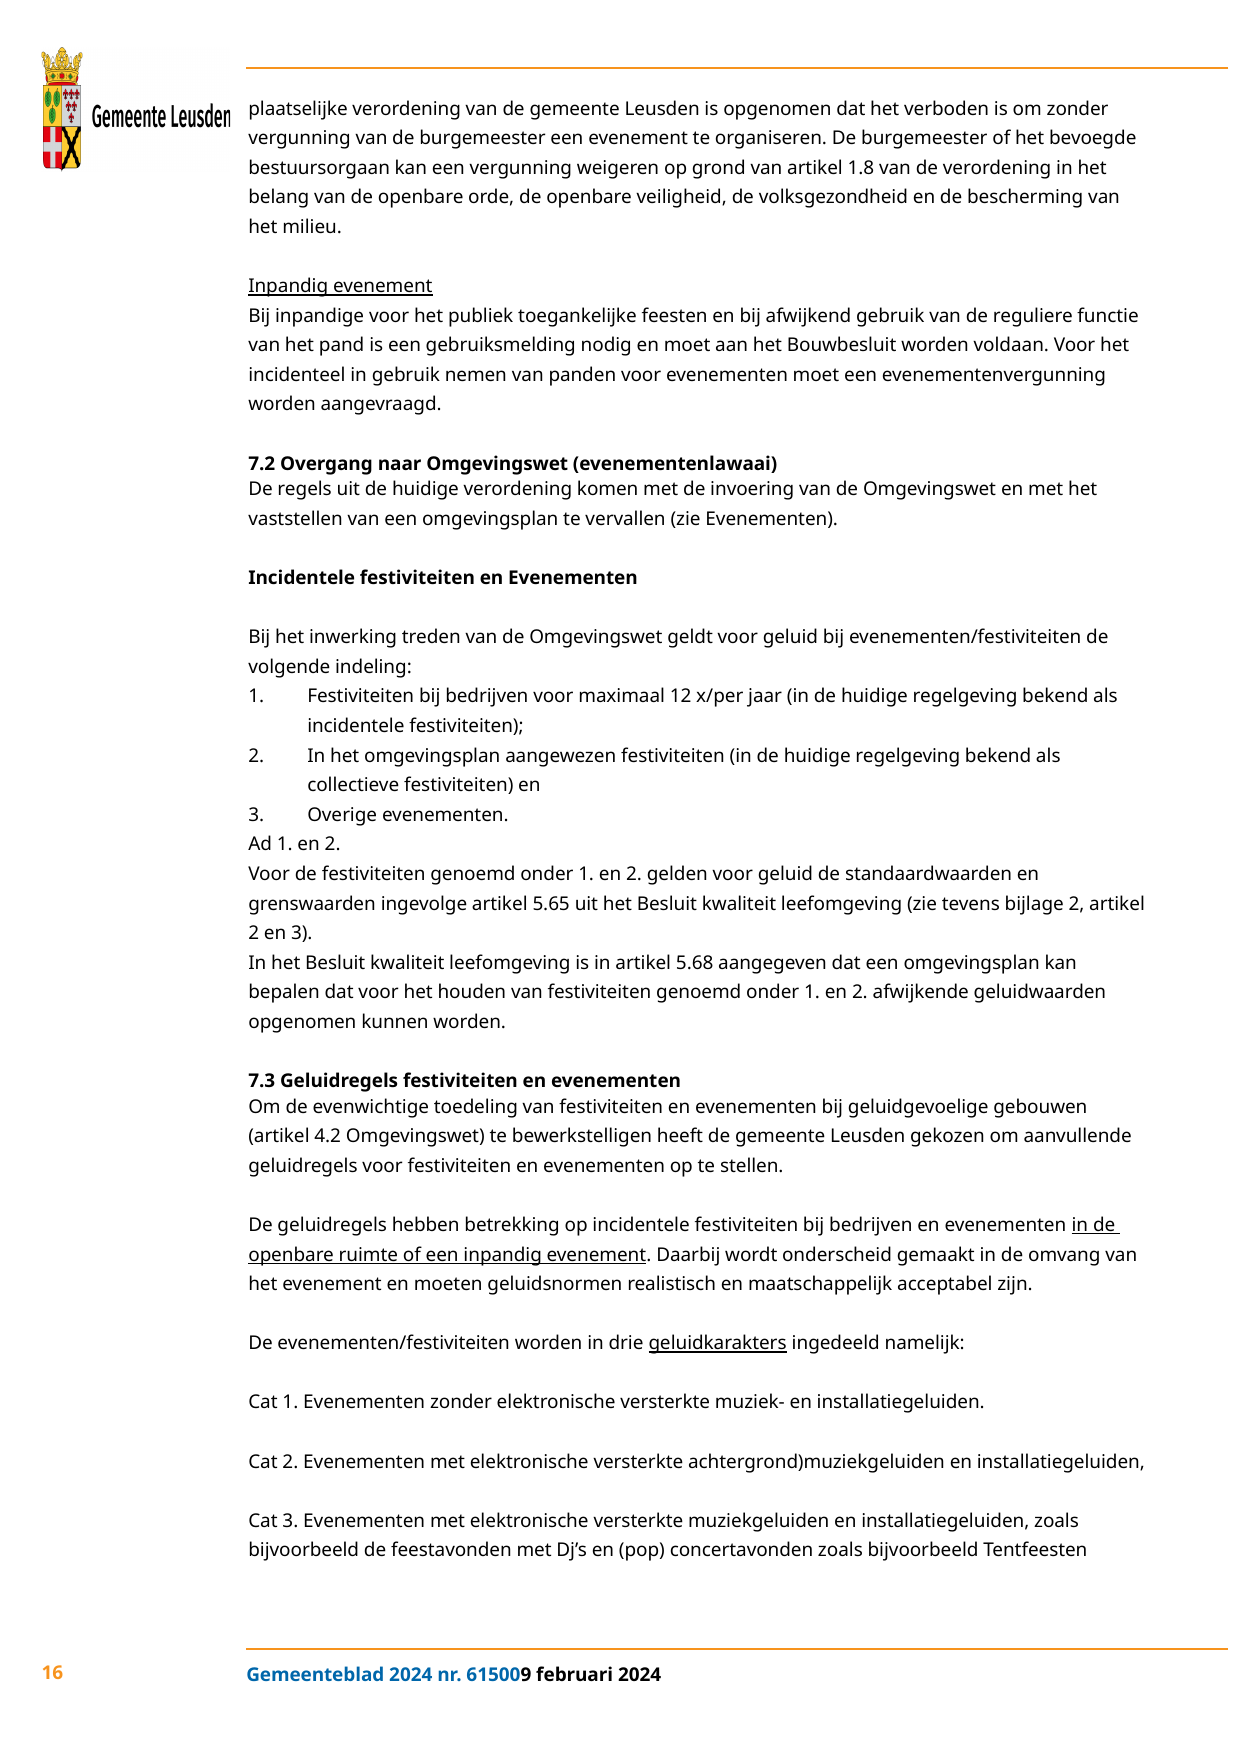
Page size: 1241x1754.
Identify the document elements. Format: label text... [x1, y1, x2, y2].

text In het Besluit kwaliteit leefomgeving is in artikel 5.68 aangegeven dat een omgevingsplan kan bepalen dat voor het houden van festiviteiten genoemd onder 1. en 2. afwijkende geluidwaarden opgenomen kunnen worden. [248, 949, 1152, 1034]
text Bij het inwerking treden van de Omgevingswet geldt voor geluid bij evenementen/festiviteiten de volgende indeling: [248, 623, 1152, 679]
list Overige evenementen. [248, 801, 1152, 827]
text Cat 3. Evenementen met elektronische versterkte muziekgeluiden en installatiegeluiden, zoals bijvoorbeeld de feestavonden met Dj’s en (pop) concertavonden zoals bijvoorbeeld Tentfeesten [248, 1507, 1152, 1562]
text 7.2 Overgang naar Omgevingswet (evenementenlawaai) [248, 450, 1152, 476]
text Ad 1. en 2. [248, 831, 1152, 856]
text Om de evenwichtige toedeling van festiviteiten en evenementen bij geluidgevoelige gebouwen (artikel 4.2 Omgevingswet) te bewerkstelligen heeft de gemeente Leusden gekozen om aanvullende geluidregels voor festiviteiten en evenementen op te stellen. [248, 1093, 1152, 1178]
text Inpandig evenement [248, 272, 1152, 298]
text Cat 1. Evenementen zonder elektronische versterkte muziek- en installatiegeluiden. [248, 1389, 1152, 1414]
list In het omgevingsplan aangewezen festiviteiten (in de huidige regelgeving bekend als collectieve festiviteiten) en [248, 742, 1152, 797]
text De geluidregels hebben betrekking op incidentele festiviteiten bij bedrijven en evenementen in de openbare ruimte of een inpandig evenement. Daarbij wordt onderscheid gemaakt in de omvang van het evenement en moeten geluidsnormen realistisch en maatschappelijk acceptabel zijn. [248, 1211, 1152, 1296]
picture [41, 47, 231, 172]
text De evenementen/festiviteiten worden in drie geluidkarakters ingedeeld namelijk: [248, 1329, 1152, 1355]
text Voor de festiviteiten genoemd onder 1. en 2. gelden voor geluid de standaardwaarden en grenswaarden ingevolge artikel 5.65 uit het Besluit kwaliteit leefomgeving (zie tevens bijlage 2, artikel 2 en 3). [248, 860, 1152, 945]
text Cat 2. Evenementen met elektronische versterkte achtergrond)muziekgeluiden en installatiegeluiden, [248, 1448, 1152, 1474]
text Bij inpandige voor het publiek toegankelijke feesten en bij afwijkend gebruik van de reguliere functie van het pand is een gebruiksmelding nodig en moet aan het Bouwbesluit worden voldaan. Voor het incidenteel in gebruik nemen van panden voor evenementen moet een evenementenvergunning worden aangevraagd. [248, 302, 1152, 416]
text De regels uit de huidige verordening komen met de invoering van de Omgevingswet en met het vaststellen van een omgevingsplan te vervallen (zie Evenementen). [248, 476, 1152, 531]
text 7.3 Geluidregels festiviteiten en evenementen [248, 1067, 1152, 1093]
text plaatselijke verordening van de gemeente Leusden is opgenomen dat het verboden is om zonder vergunning van de burgemeester een evenement te organiseren. De burgemeester of het bevoegde bestuursorgaan kan een vergunning weigeren op grond van artikel 1.8 van de verordening in het belang van de openbare orde, de openbare veiligheid, de volksgezondheid en de bescherming van het milieu. [248, 95, 1152, 239]
list Festiviteiten bij bedrijven voor maximaal 12 x/per jaar (in de huidige regelgeving bekend als incidentele festiviteiten); [248, 683, 1152, 738]
text Incidentele festiviteiten en Evenementen [248, 564, 1152, 590]
